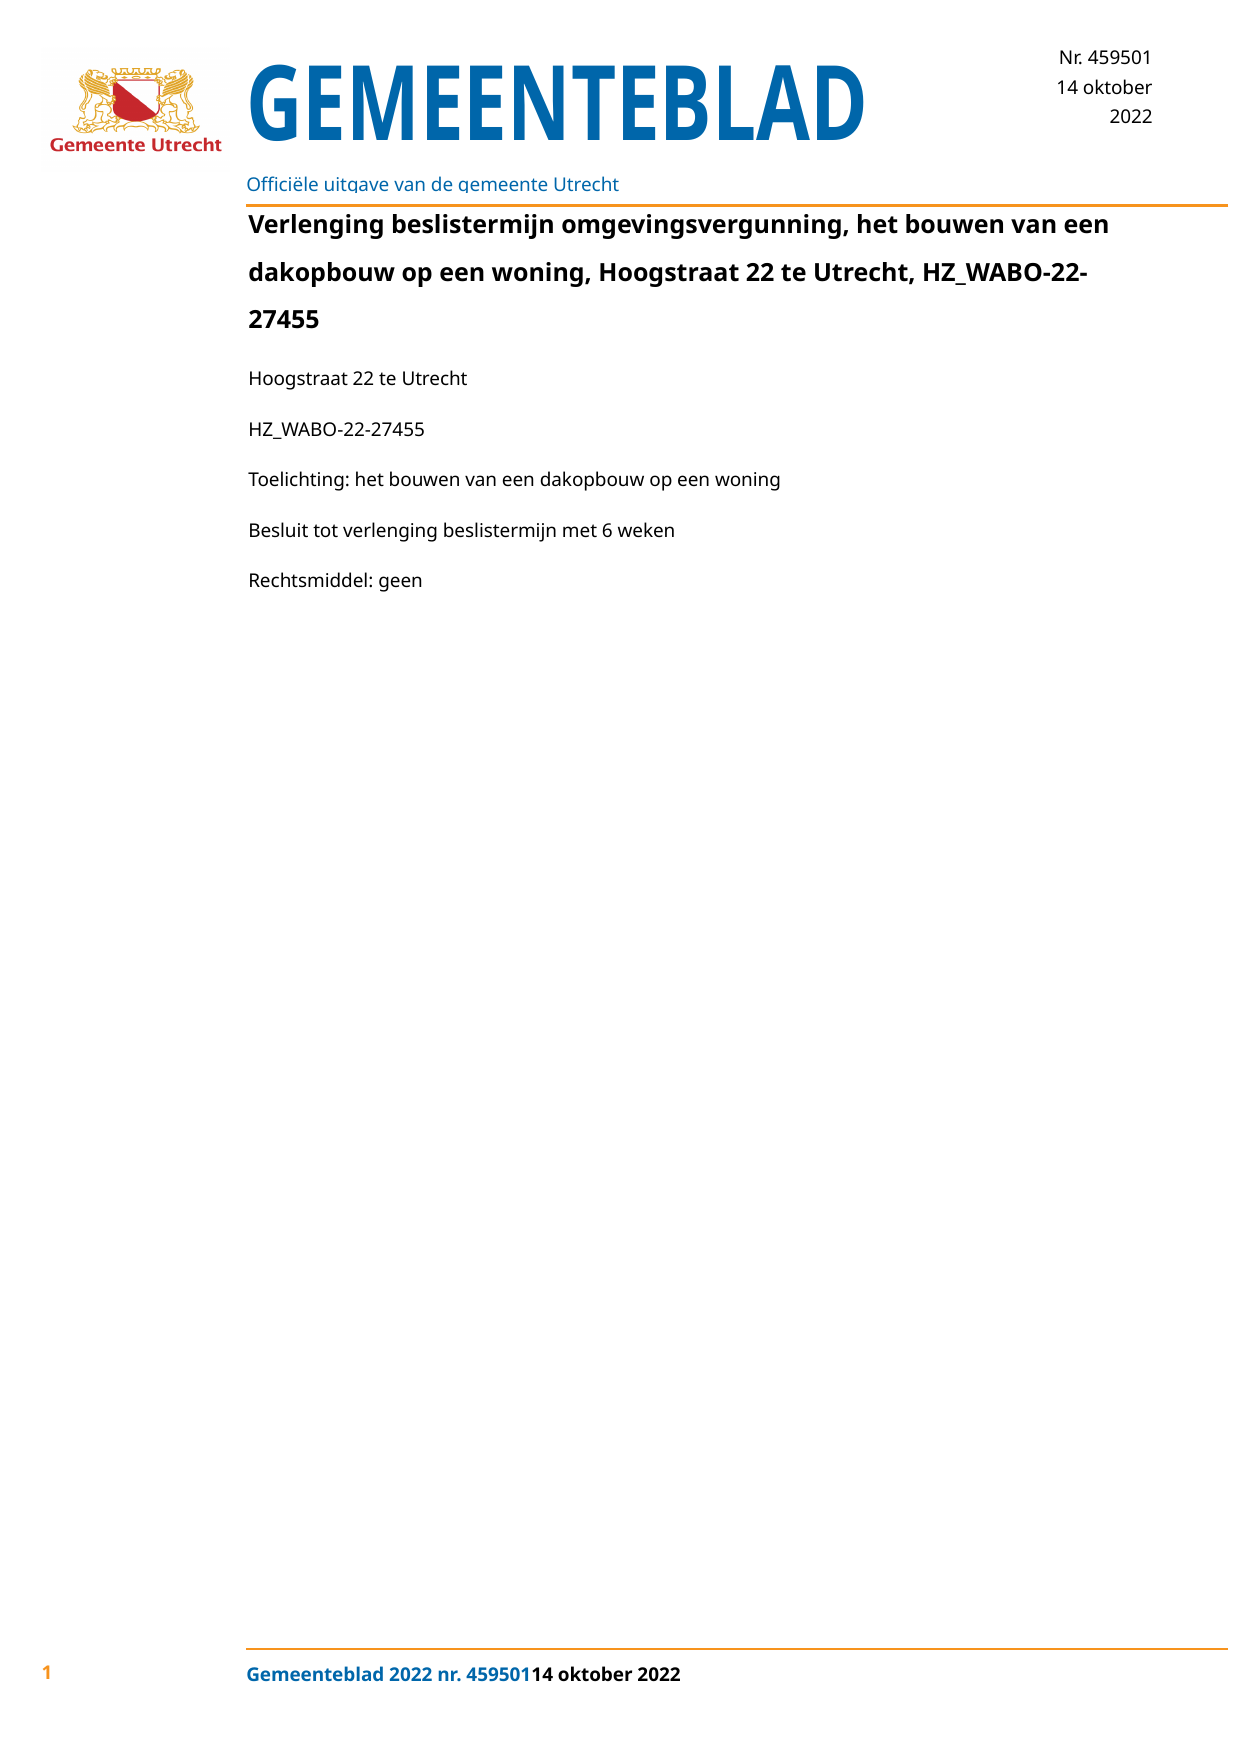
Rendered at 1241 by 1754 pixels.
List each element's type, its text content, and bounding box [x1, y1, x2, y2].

text Toelichting: het bouwen van een dakopbouw op een woning [248, 466, 1152, 492]
text HZ_WABO-22-27455 [248, 416, 1152, 442]
text Besluit tot verlenging beslistermijn met 6 weken [248, 517, 1152, 542]
text Rechtsmiddel: geen [248, 567, 1152, 593]
text Hoogstraat 22 te Utrecht [248, 366, 1152, 391]
picture [41, 47, 231, 172]
text Verlenging beslistermijn omgevingsvergunning, het bouwen van een dakopbouw op een woning, Hoogstraat 22 te Utrecht, HZ_WABO-22-27455 [248, 207, 1152, 336]
